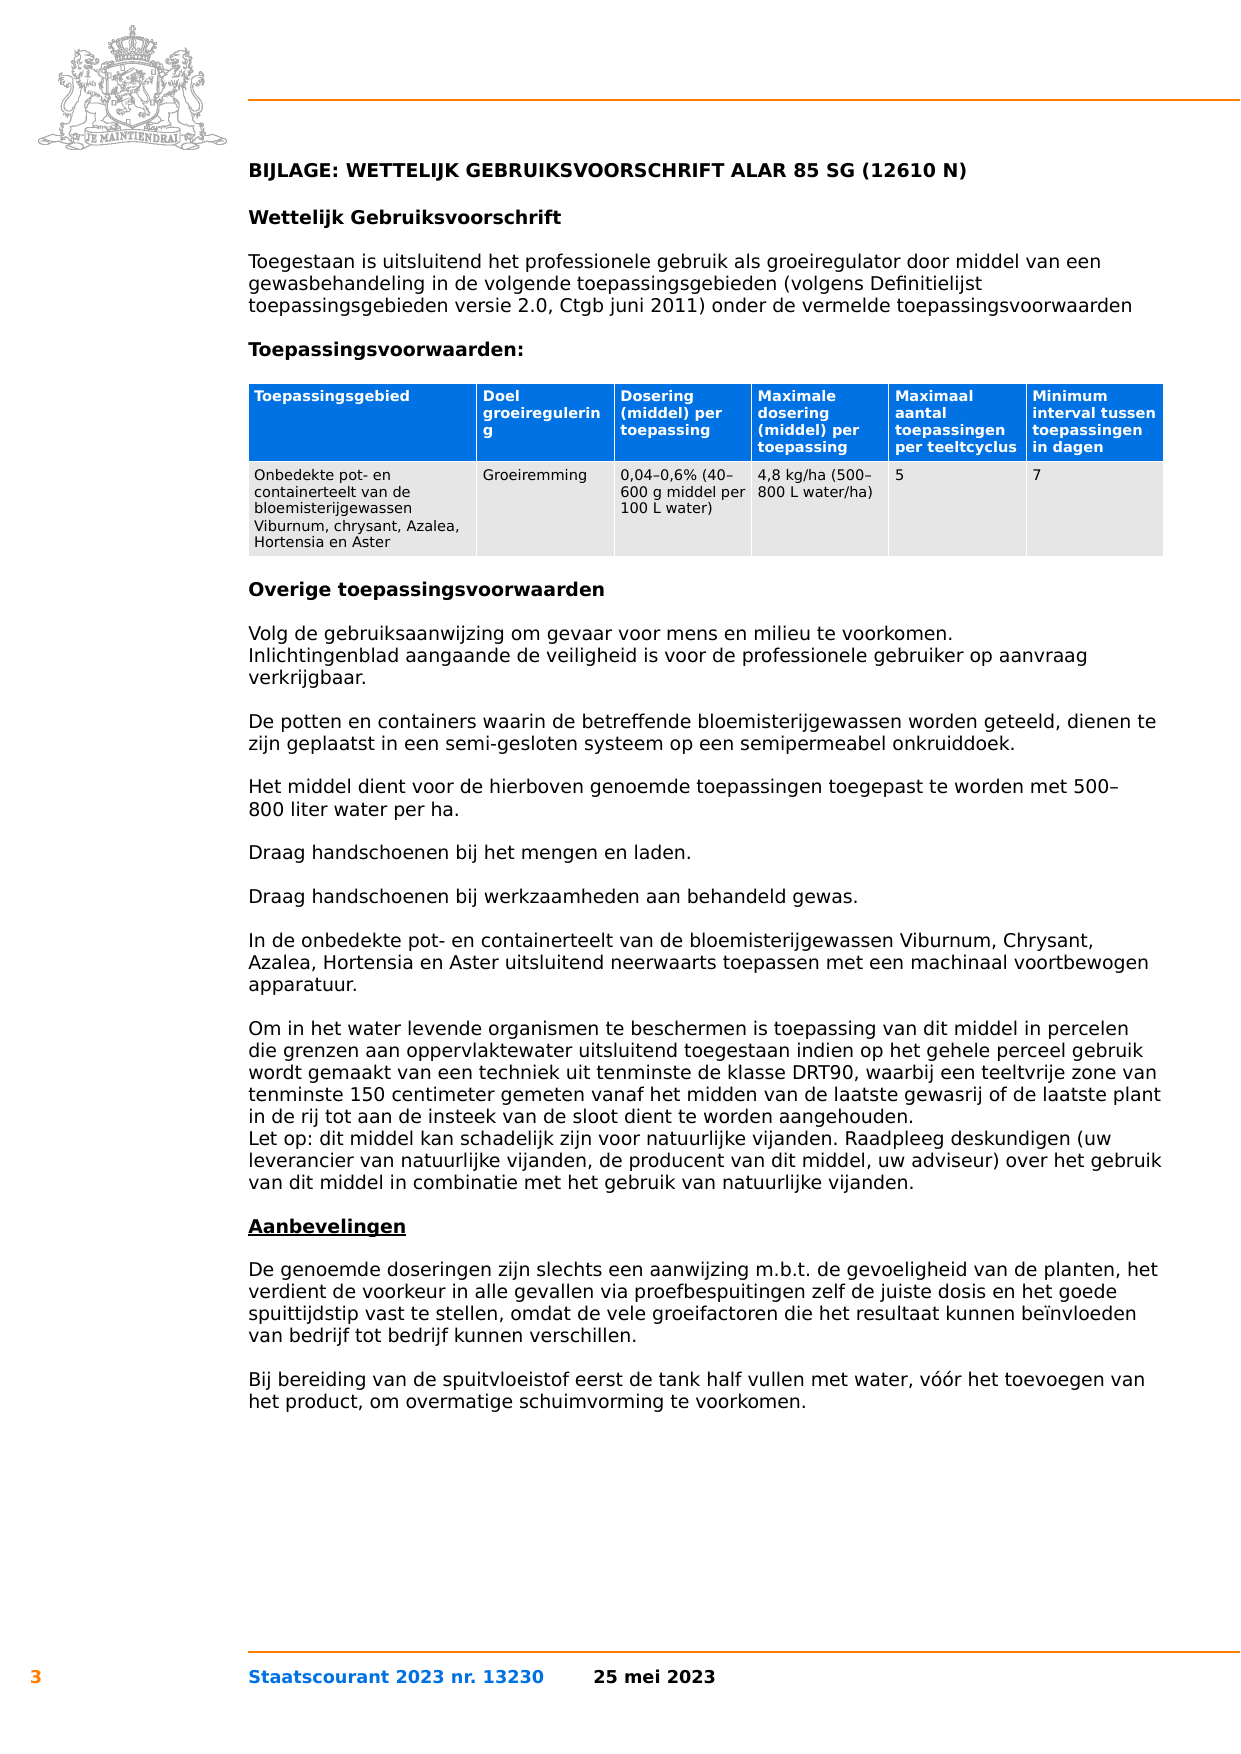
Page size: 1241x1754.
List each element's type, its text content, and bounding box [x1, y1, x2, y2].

table_header Maximaal aantal toepassingen per teeltcyclus [889, 384, 1026, 461]
text Let op: dit middel kan schadelijk zijn voor natuurlijke vijanden. Raadpleeg deskundigen (uw leverancier van natuurlijke vijanden, de producent van dit middel, uw adviseur) over het gebruik van dit middel in combinatie met het gebruik van natuurlijke vijanden. [248, 1128, 1163, 1194]
table_cell Groeiremming [477, 462, 614, 556]
text Om in het water levende organismen te beschermen is toepassing van dit middel in percelen die grenzen aan oppervlaktewater uitsluitend toegestaan indien op het gehele perceel gebruik wordt gemaakt van een techniek uit tenminste de klasse DRT90, waarbij een teeltvrije zone van tenminste 150 centimeter gemeten vanaf het midden van de laatste gewasrij of de laatste plant in de rij tot aan de insteek van de sloot dient te worden aangehouden. [248, 1018, 1163, 1128]
table_header Toepassingsgebied [249, 384, 476, 461]
table_cell 5 [889, 462, 1026, 556]
text Toepassingsvoorwaarden: [248, 338, 1163, 361]
table_header Maximale dosering (middel) per toepassing [752, 384, 888, 461]
table_cell 0,04–0,6% (40–600 g middel per 100 L water) [615, 462, 751, 556]
subtitle Aanbevelingen [248, 1216, 1163, 1237]
subtitle Overige toepassingsvoorwaarden [248, 579, 1163, 601]
table_cell 7 [1027, 462, 1163, 556]
text Inlichtingenblad aangaande de veiligheid is voor de professionele gebruiker op aanvraag verkrijgbaar. [248, 645, 1163, 689]
subtitle Wettelijk Gebruiksvoorschrift [248, 207, 1163, 229]
text Draag handschoenen bij werkzaamheden aan behandeld gewas. [248, 886, 1163, 908]
text Draag handschoenen bij het mengen en laden. [248, 842, 1163, 864]
table_header Dosering (middel) per toepassing [615, 384, 751, 461]
picture [38, 25, 227, 150]
text Bij bereiding van de spuitvloeistof eerst de tank half vullen met water, vóór het toevoegen van het product, om overmatige schuimvorming te voorkomen. [248, 1369, 1163, 1413]
text Toegestaan is uitsluitend het professionele gebruik als groeiregulator door middel van een gewasbehandeling in de volgende toepassingsgebieden (volgens Definitielijst toepassingsgebieden versie 2.0, Ctgb juni 2011) onder de vermelde toepassingsvoorwaarden [248, 251, 1163, 317]
text Het middel dient voor de hierboven genoemde toepassingen toegepast te worden met 500–800 liter water per ha. [248, 776, 1163, 820]
table_cell 4,8 kg/ha (500–800 L water/ha) [752, 462, 888, 556]
table_cell Onbedekte pot- en containerteelt van de bloemisterijgewassen Viburnum, chrysant, Azalea, Hortensia en Aster [249, 462, 476, 556]
text In de onbedekte pot- en containerteelt van de bloemisterijgewassen Viburnum, Chrysant, Azalea, Hortensia en Aster uitsluitend neerwaarts toepassen met een machinaal voortbewogen apparatuur. [248, 930, 1163, 996]
text Volg de gebruiksaanwijzing om gevaar voor mens en milieu te voorkomen. [248, 623, 1163, 645]
text De genoemde doseringen zijn slechts een aanwijzing m.b.t. de gevoeligheid van de planten, het verdient de voorkeur in alle gevallen via proefbespuitingen zelf de juiste dosis en het goede spuittijdstip vast te stellen, omdat de vele groeifactoren die het resultaat kunnen beïnvloeden van bedrijf tot bedrijf kunnen verschillen. [248, 1259, 1163, 1347]
subtitle BIJLAGE: WETTELIJK GEBRUIKSVOORSCHRIFT ALAR 85 SG (12610 N) [248, 160, 1163, 182]
table_header Doel groeiregulering [477, 384, 614, 461]
text De potten en containers waarin de betreffende bloemisterijgewassen worden geteeld, dienen te zijn geplaatst in een semi-gesloten systeem op een semipermeabel onkruiddoek. [248, 711, 1163, 754]
table_header Minimum interval tussen toepassingen in dagen [1027, 384, 1163, 461]
